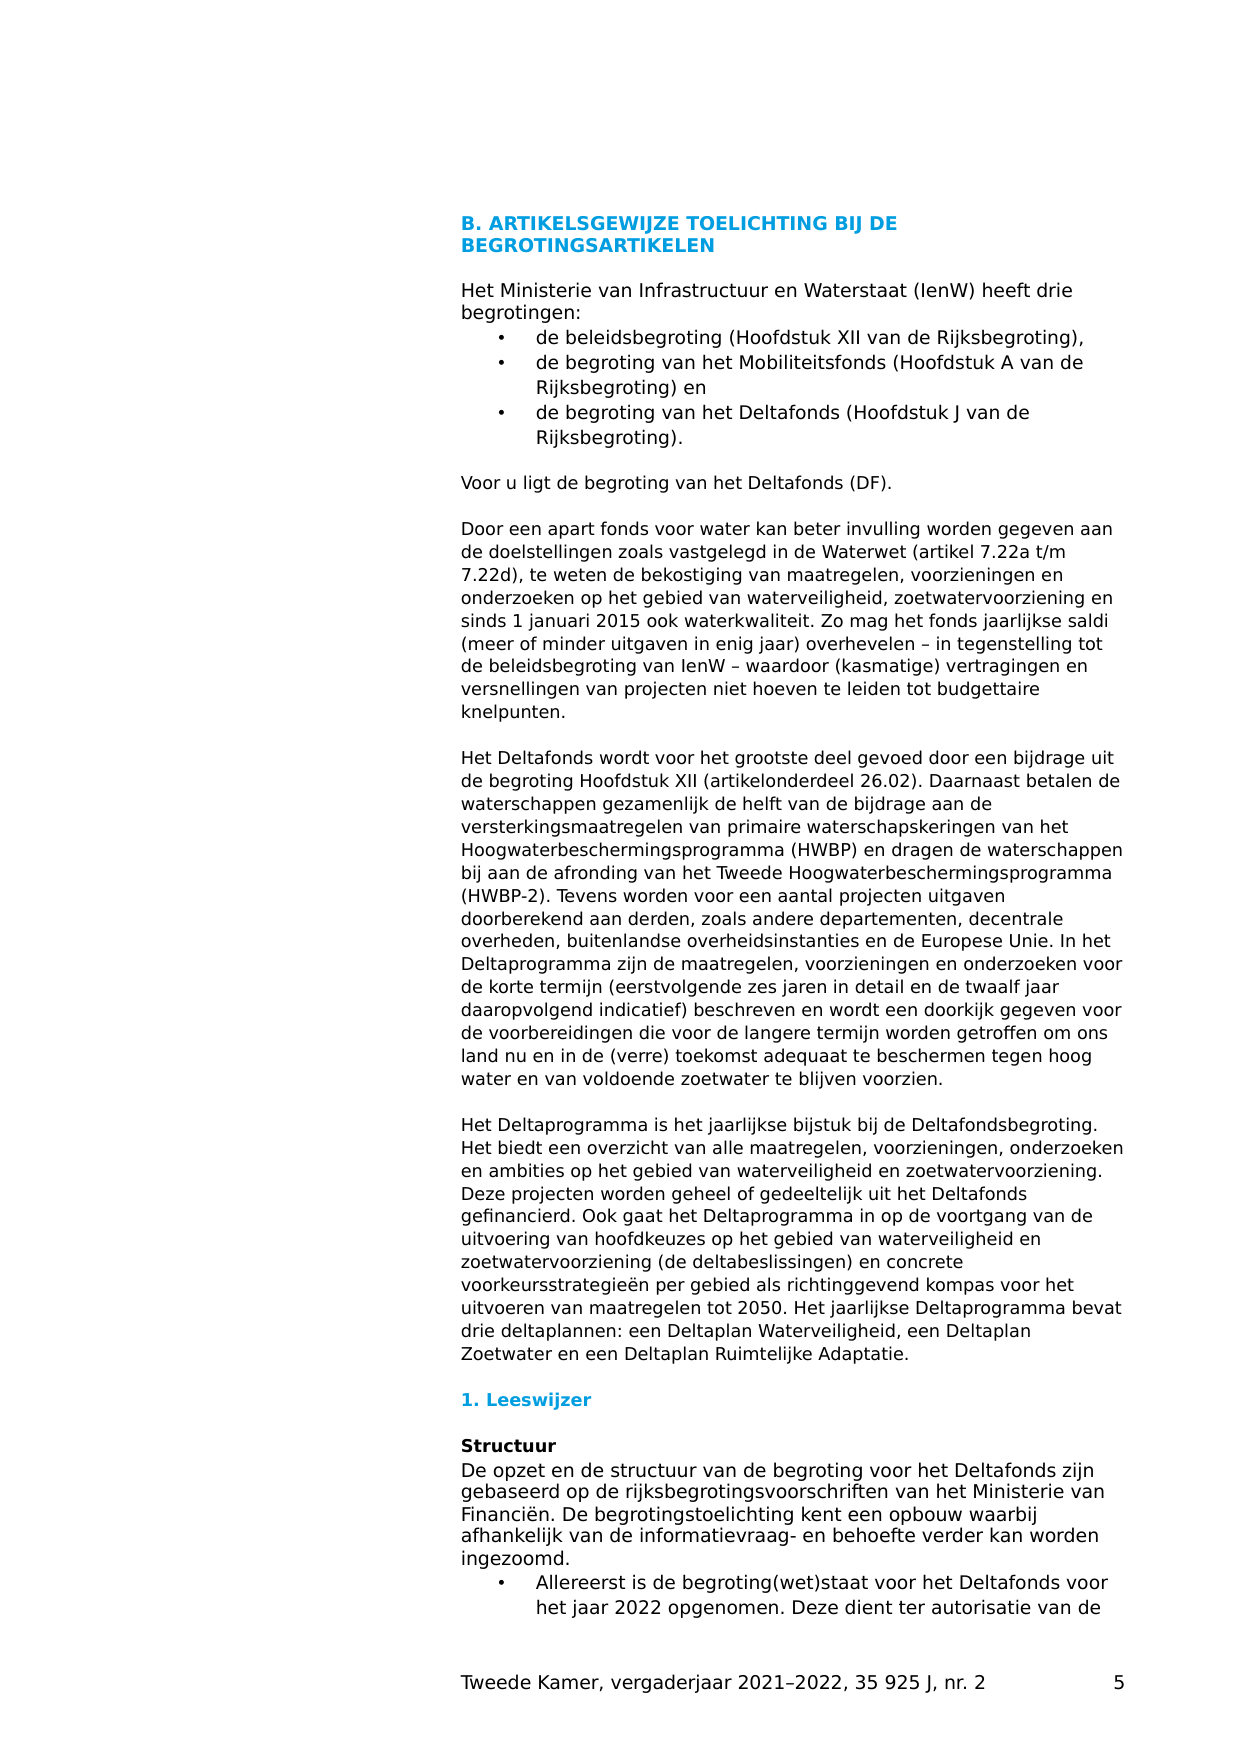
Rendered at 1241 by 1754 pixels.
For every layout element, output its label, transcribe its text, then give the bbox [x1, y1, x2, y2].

list de begroting van het Deltafonds (Hoofdstuk J van de Rijksbegroting). [498, 399, 1125, 449]
list de beleidsbegroting (Hoofdstuk XII van de Rijksbegroting), [498, 324, 1125, 349]
title B. Artikelsgewijze toelichting bij de begrotingsartikelen [461, 213, 1125, 257]
list de begroting van het Mobiliteitsfonds (Hoofdstuk A van de Rijksbegroting) en [498, 349, 1125, 399]
title 1. Leeswijzer [461, 1388, 1125, 1411]
text Het Ministerie van Infrastructuur en Waterstaat (IenW) heeft drie begrotingen: [461, 280, 1125, 324]
text Door een apart fonds voor water kan beter invulling worden gegeven aan de doelstellingen zoals vastgelegd in de Waterwet (artikel 7.22a t/m 7.22d), te weten de bekostiging van maatregelen, voorzieningen en onderzoeken op het gebied van waterveiligheid, zoetwatervoorziening en sinds 1 januari 2015 ook waterkwaliteit. Zo mag het fonds jaarlijkse saldi (meer of minder uitgaven in enig jaar) overhevelen – in tegenstelling tot de beleidsbegroting van IenW – waardoor (kasmatige) vertragingen en versnellingen van projecten niet hoeven te leiden tot budgettaire knelpunten. [461, 517, 1125, 723]
text Het Deltaprogramma is het jaarlijkse bijstuk bij de Deltafondsbegroting. Het biedt een overzicht van alle maatregelen, voorzieningen, onderzoeken en ambities op het gebied van waterveiligheid en zoetwatervoorziening. Deze projecten worden geheel of gedeeltelijk uit het Deltafonds gefinancierd. Ook gaat het Deltaprogramma in op de voortgang van de uitvoering van hoofdkeuzes op het gebied van waterveiligheid en zoetwatervoorziening (de deltabeslissingen) en concrete voorkeursstrategieën per gebied als richtinggevend kompas voor het uitvoeren van maatregelen tot 2050. Het jaarlijkse Deltaprogramma bevat drie deltaplannen: een Deltaplan Waterveiligheid, een Deltaplan Zoetwater en een Deltaplan Ruimtelijke Adaptatie. [461, 1113, 1125, 1365]
list Allereerst is de begroting(wet)staat voor het Deltafonds voor het jaar 2022 opgenomen. Deze dient ter autorisatie van de [498, 1569, 1125, 1619]
text Structuur [461, 1434, 1125, 1457]
text De opzet en de structuur van de begroting voor het Deltafonds zijn gebaseerd op de rijksbegrotingsvoorschriften van het Ministerie van Financiën. De begrotingstoelichting kent een opbouw waarbij afhankelijk van de informatievraag- en behoefte verder kan worden ingezoomd. [461, 1459, 1125, 1569]
text Het Deltafonds wordt voor het grootste deel gevoed door een bijdrage uit de begroting Hoofdstuk XII (artikelonderdeel 26.02). Daarnaast betalen de waterschappen gezamenlijk de helft van de bijdrage aan de versterkingsmaatregelen van primaire waterschapskeringen van het Hoogwaterbeschermingsprogramma (HWBP) en dragen de waterschappen bij aan de afronding van het Tweede Hoogwaterbeschermingsprogramma (HWBP-2). Tevens worden voor een aantal projecten uitgaven doorberekend aan derden, zoals andere departementen, decentrale overheden, buitenlandse overheidsinstanties en de Europese Unie. In het Deltaprogramma zijn de maatregelen, voorzieningen en onderzoeken voor de korte termijn (eerstvolgende zes jaren in detail en de twaalf jaar daaropvolgend indicatief) beschreven en wordt een doorkijk gegeven voor de voorbereidingen die voor de langere termijn worden getroffen om ons land nu en in de (verre) toekomst adequaat te beschermen tegen hoog water en van voldoende zoetwater te blijven voorzien. [461, 746, 1125, 1090]
text Voor u ligt de begroting van het Deltafonds (DF). [461, 471, 1125, 494]
